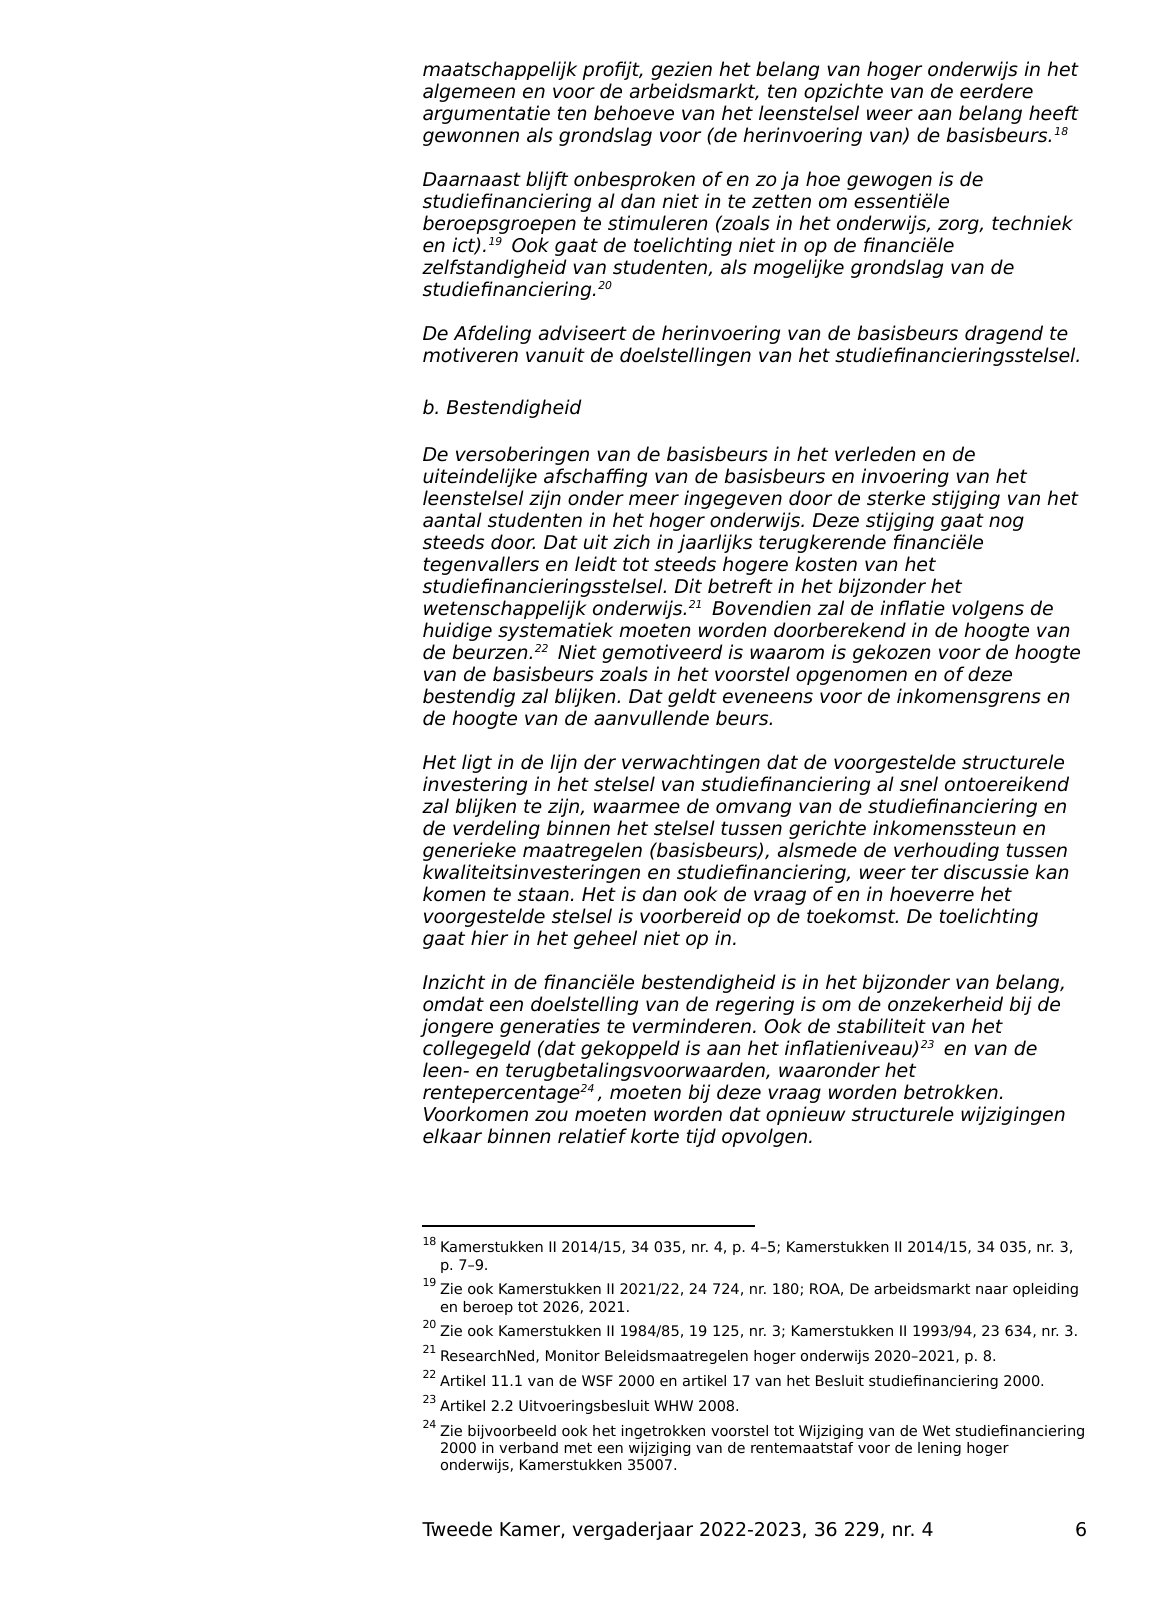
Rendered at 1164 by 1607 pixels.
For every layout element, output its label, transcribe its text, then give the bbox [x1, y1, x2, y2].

text De versoberingen van de basisbeurs in het verleden en de uiteindelijke afschaffing van de basisbeurs en invoering van het leenstelsel zijn onder meer ingegeven door de sterke stijging van het aantal studenten in het hoger onderwijs. Deze stijging gaat nog steeds door. Dat uit zich in jaarlijks terugkerende financiële tegenvallers en leidt tot steeds hogere kosten van het studiefinancieringsstelsel. Dit betreft in het bijzonder het wetenschappelijk onderwijs. Bovendien zal de inflatie volgens de huidige systematiek moeten worden doorberekend in de hoogte van de beurzen. Niet gemotiveerd is waarom is gekozen voor de hoogte van de basisbeurs zoals in het voorstel opgenomen en of deze bestendig zal blijken. Dat geldt eveneens voor de inkomensgrens en de hoogte van de aanvullende beurs. [422, 444, 1087, 730]
text ResearchNed, Monitor Beleidsmaatregelen hoger onderwijs 2020–2021, p. 8. [422, 1343, 1087, 1366]
text Het ligt in de lijn der verwachtingen dat de voorgestelde structurele investering in het stelsel van studiefinanciering al snel ontoereikend zal blijken te zijn, waarmee de omvang van de studiefinanciering en de verdeling binnen het stelsel tussen gerichte inkomenssteun en generieke maatregelen (basisbeurs), alsmede de verhouding tussen kwaliteitsinvesteringen en studiefinanciering, weer ter discussie kan komen te staan. Het is dan ook de vraag of en in hoeverre het voorgestelde stelsel is voorbereid op de toekomst. De toelichting gaat hier in het geheel niet op in. [422, 752, 1087, 950]
text Daarnaast blijft onbesproken of en zo ja hoe gewogen is de studiefinanciering al dan niet in te zetten om essentiële beroepsgroepen te stimuleren (zoals in het onderwijs, zorg, techniek en ict). Ook gaat de toelichting niet in op de financiële zelfstandigheid van studenten, als mogelijke grondslag van de studiefinanciering. [422, 169, 1087, 301]
text maatschappelijk profijt, gezien het belang van hoger onderwijs in het algemeen en voor de arbeidsmarkt, ten opzichte van de eerdere argumentatie ten behoeve van het leenstelsel weer aan belang heeft gewonnen als grondslag voor (de herinvoering van) de basisbeurs. [422, 59, 1087, 147]
text Zie ook Kamerstukken II 1984/85, 19 125, nr. 3; Kamerstukken II 1993/94, 23 634, nr. 3. [422, 1318, 1087, 1341]
text Zie bijvoorbeeld ook het ingetrokken voorstel tot Wijziging van de Wet studiefinanciering 2000 in verband met een wijziging van de rentemaatstaf voor de lening hoger onderwijs, Kamerstukken 35007. [422, 1418, 1087, 1474]
text De Afdeling adviseert de herinvoering van de basisbeurs dragend te motiveren vanuit de doelstellingen van het studiefinancieringsstelsel. [422, 323, 1087, 367]
text Artikel 11.1 van de WSF 2000 en artikel 17 van het Besluit studiefinanciering 2000. [422, 1368, 1087, 1391]
text Inzicht in de financiële bestendigheid is in het bijzonder van belang, omdat een doelstelling van de regering is om de onzekerheid bij de jongere generaties te verminderen. Ook de stabiliteit van het collegegeld (dat gekoppeld is aan het inflatieniveau) en van de leen- en terugbetalingsvoorwaarden, waaronder het rentepercentage, moeten bij deze vraag worden betrokken. Voorkomen zou moeten worden dat opnieuw structurele wijzigingen elkaar binnen relatief korte tijd opvolgen. [422, 972, 1087, 1148]
text Kamerstukken II 2014/15, 34 035, nr. 4, p. 4–5; Kamerstukken II 2014/15, 34 035, nr. 3, p. 7–9. [422, 1235, 1087, 1274]
text Zie ook Kamerstukken II 2021/22, 24 724, nr. 180; ROA, De arbeidsmarkt naar opleiding en beroep tot 2026, 2021. [422, 1277, 1087, 1316]
text Artikel 2.2 Uitvoeringsbesluit WHW 2008. [422, 1393, 1087, 1416]
subtitle b. Bestendigheid [422, 397, 1087, 419]
